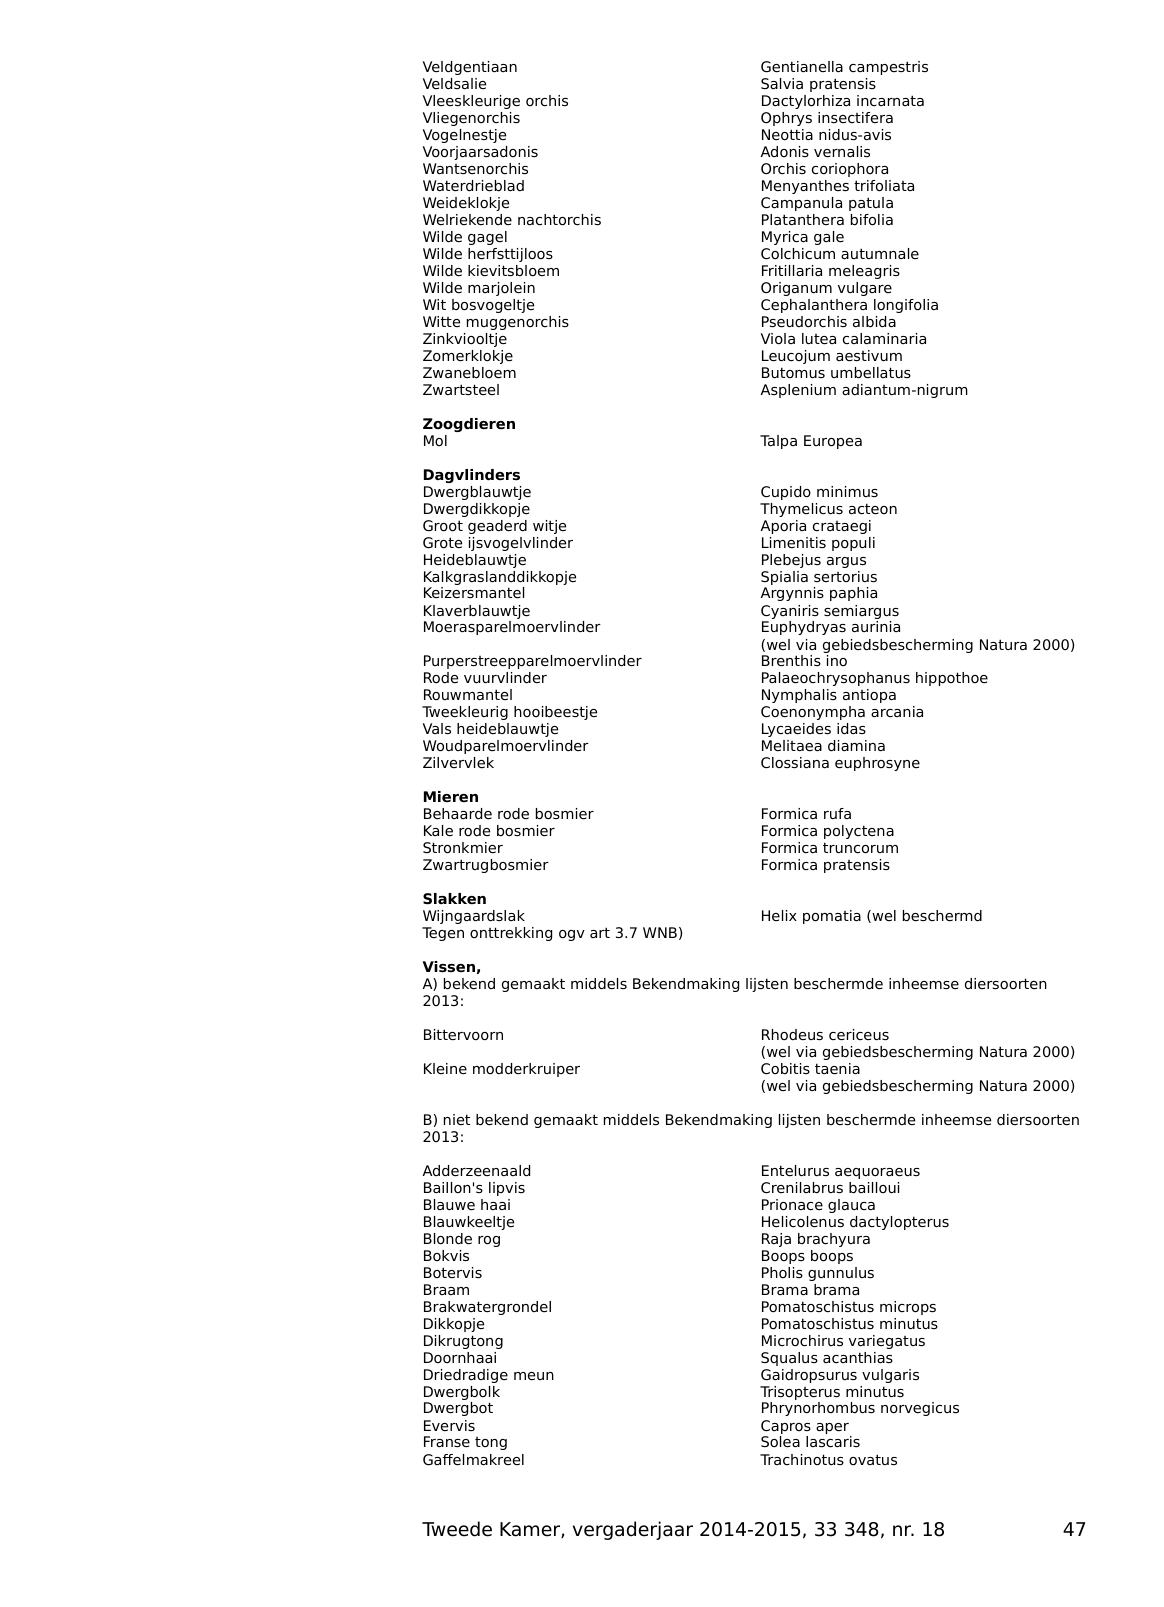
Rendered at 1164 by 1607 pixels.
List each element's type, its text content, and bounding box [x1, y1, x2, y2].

table_cell Tegen onttrekking ogv art 3.7 WNB) [422, 925, 754, 942]
table_cell Zwanebloem [422, 365, 754, 382]
table_cell Argynnis paphia [754, 585, 1087, 602]
table_cell Menyanthes trifoliata [754, 178, 1087, 195]
table_cell [754, 416, 1087, 433]
table_cell Plebejus argus [754, 551, 1087, 568]
table_cell [754, 450, 1087, 467]
table_cell Capros aper [754, 1418, 1087, 1434]
table_cell Wilde marjolein [422, 280, 754, 297]
table_cell Spialia sertorius [754, 569, 1087, 585]
table_cell Keizersmantel [422, 585, 754, 602]
table_cell [422, 1044, 754, 1061]
table_cell [422, 450, 754, 467]
table_cell Platanthera bifolia [754, 212, 1087, 229]
table_cell Cobitis taenia [754, 1061, 1087, 1078]
table_cell Talpa Europea [754, 433, 1087, 449]
table_cell Stronkmier [422, 840, 754, 857]
table_cell Pholis gunnulus [754, 1265, 1087, 1282]
table_cell Wijngaardslak [422, 908, 754, 925]
table_cell Vals heideblauwtje [422, 721, 754, 738]
table_cell Veldgentiaan [422, 59, 754, 76]
table_cell Vissen, [422, 959, 754, 976]
table_cell Entelurus aequoraeus [754, 1163, 1087, 1180]
table_cell Bokvis [422, 1248, 754, 1264]
table_cell Wilde gagel [422, 229, 754, 246]
table_cell Formica rufa [754, 806, 1087, 823]
table_cell (wel via gebiedsbescherming Natura 2000) [754, 1078, 1087, 1095]
table_cell [422, 399, 754, 416]
table_cell Thymelicus acteon [754, 501, 1087, 517]
table_cell Asplenium adiantum-nigrum [754, 382, 1087, 399]
table_cell [754, 789, 1087, 806]
table_cell Behaarde rode bosmier [422, 806, 754, 823]
table_cell Neottia nidus-avis [754, 127, 1087, 144]
table_cell Weideklokje [422, 195, 754, 212]
table_cell Butomus umbellatus [754, 365, 1087, 382]
table_cell Dikkopje [422, 1316, 754, 1332]
table_cell Klaverblauwtje [422, 603, 754, 619]
table_cell [754, 891, 1087, 908]
table_cell Pseudorchis albida [754, 314, 1087, 331]
table_cell Blauwe haai [422, 1197, 754, 1214]
table_cell Botervis [422, 1265, 754, 1282]
table_cell Tweekleurig hooibeestje [422, 704, 754, 721]
table_cell Salvia pratensis [754, 76, 1087, 93]
table_cell Dwergbot [422, 1400, 754, 1417]
table_cell Lycaeides idas [754, 721, 1087, 738]
table_cell Gentianella campestris [754, 59, 1087, 76]
table_cell [422, 1095, 754, 1112]
table_cell Vogelnestje [422, 127, 754, 144]
table_cell Zomerklokje [422, 348, 754, 365]
table_cell Palaeochrysophanus hippothoe [754, 670, 1087, 687]
table_cell Dikrugtong [422, 1333, 754, 1349]
table_cell [754, 925, 1087, 942]
table_cell Kale rode bosmier [422, 823, 754, 840]
table_cell [754, 874, 1087, 891]
table_cell [422, 1146, 754, 1163]
table_cell Zinkviooltje [422, 331, 754, 348]
table_cell Bittervoorn [422, 1027, 754, 1044]
table_cell Zoogdieren [422, 416, 754, 433]
table_cell Heideblauwtje [422, 551, 754, 568]
table_cell [422, 772, 754, 789]
table_cell Microchirus variegatus [754, 1333, 1087, 1349]
table_cell Euphydryas aurinia [754, 619, 1087, 636]
table_cell Zwartsteel [422, 382, 754, 399]
table_cell Viola lutea calaminaria [754, 331, 1087, 348]
table_cell Formica polyctena [754, 823, 1087, 840]
table_cell [422, 1078, 754, 1095]
table_cell Witte muggenorchis [422, 314, 754, 331]
table_cell Purperstreepparelmoervlinder [422, 653, 754, 670]
table_cell Origanum vulgare [754, 280, 1087, 297]
table_cell Dactylorhiza incarnata [754, 93, 1087, 110]
table_cell Aporia crataegi [754, 518, 1087, 534]
table_cell [754, 1010, 1087, 1027]
table_cell Braam [422, 1282, 754, 1298]
table_cell Blonde rog [422, 1231, 754, 1248]
table_cell Driedradige meun [422, 1366, 754, 1383]
table_cell Pomatoschistus microps [754, 1299, 1087, 1316]
table_cell Orchis coriophora [754, 161, 1087, 178]
table_cell A) bekend gemaakt middels Bekendmaking lijsten beschermde inheemse diersoorten 2013: [422, 976, 1087, 1010]
table_cell Baillon's lipvis [422, 1180, 754, 1197]
table_cell [422, 942, 754, 959]
table_cell Pomatoschistus minutus [754, 1316, 1087, 1332]
table_cell Crenilabrus bailloui [754, 1180, 1087, 1197]
table_cell Boops boops [754, 1248, 1087, 1264]
table_cell [754, 1146, 1087, 1163]
table_cell Myrica gale [754, 229, 1087, 246]
table_cell Prionace glauca [754, 1197, 1087, 1214]
table_cell [754, 942, 1087, 959]
table_cell Blauwkeeltje [422, 1214, 754, 1231]
table_cell Slakken [422, 891, 754, 908]
table_cell Franse tong [422, 1434, 754, 1451]
table_cell Vleeskleurige orchis [422, 93, 754, 110]
table_cell Adderzeenaald [422, 1163, 754, 1180]
table_cell (wel via gebiedsbescherming Natura 2000) [754, 636, 1087, 653]
table_cell [754, 467, 1087, 483]
table_cell Veldsalie [422, 76, 754, 93]
table_cell Limenitis populi [754, 535, 1087, 551]
table_cell Kalkgraslanddikkopje [422, 569, 754, 585]
table_cell Voorjaarsadonis [422, 144, 754, 161]
table_cell Wilde kievitsbloem [422, 263, 754, 280]
table_cell Dagvlinders [422, 467, 754, 483]
table_cell Brama brama [754, 1282, 1087, 1298]
table_cell Fritillaria meleagris [754, 263, 1087, 280]
table_cell Zwartrugbosmier [422, 857, 754, 874]
table_cell Trachinotus ovatus [754, 1451, 1087, 1468]
table_cell Raja brachyura [754, 1231, 1087, 1248]
table_cell Cupido minimus [754, 484, 1087, 501]
table_cell Zilvervlek [422, 755, 754, 772]
table_cell Phrynorhombus norvegicus [754, 1400, 1087, 1417]
table_cell [422, 874, 754, 891]
table_cell Vliegenorchis [422, 110, 754, 127]
table_cell Gaidropsurus vulgaris [754, 1366, 1087, 1383]
table_cell Ophrys insectifera [754, 110, 1087, 127]
table_cell Adonis vernalis [754, 144, 1087, 161]
table_cell Colchicum autumnale [754, 246, 1087, 263]
table_cell B) niet bekend gemaakt middels Bekendmaking lijsten beschermde inheemse diersoorten 2013: [422, 1112, 1087, 1146]
table_cell Gaffelmakreel [422, 1451, 754, 1468]
table_cell [422, 1010, 754, 1027]
table_cell Kleine modderkruiper [422, 1061, 754, 1078]
table_cell Leucojum aestivum [754, 348, 1087, 365]
table_cell Waterdrieblad [422, 178, 754, 195]
table_cell Coenonympha arcania [754, 704, 1087, 721]
table_cell Nymphalis antiopa [754, 687, 1087, 704]
table_cell Wantsenorchis [422, 161, 754, 178]
table_cell (wel via gebiedsbescherming Natura 2000) [754, 1044, 1087, 1061]
table_cell Mieren [422, 789, 754, 806]
table_cell Wit bosvogeltje [422, 297, 754, 314]
table_cell Helix pomatia (wel beschermd [754, 908, 1087, 925]
table_cell Wilde herfsttijloos [422, 246, 754, 263]
table_cell Woudparelmoervlinder [422, 738, 754, 755]
table_cell Rhodeus cericeus [754, 1027, 1087, 1044]
table_cell Mol [422, 433, 754, 449]
table_cell Rouwmantel [422, 687, 754, 704]
table_cell Cephalanthera longifolia [754, 297, 1087, 314]
table_cell Solea lascaris [754, 1434, 1087, 1451]
table_cell Dwergblauwtje [422, 484, 754, 501]
table_cell Trisopterus minutus [754, 1384, 1087, 1400]
table_cell Welriekende nachtorchis [422, 212, 754, 229]
table_cell Groot geaderd witje [422, 518, 754, 534]
table_cell Helicolenus dactylopterus [754, 1214, 1087, 1231]
table_cell [422, 636, 754, 653]
table_cell Formica pratensis [754, 857, 1087, 874]
table_cell Cyaniris semiargus [754, 603, 1087, 619]
table_cell Squalus acanthias [754, 1350, 1087, 1366]
table_cell Grote ijsvogelvlinder [422, 535, 754, 551]
table_cell [754, 399, 1087, 416]
table_cell Rode vuurvlinder [422, 670, 754, 687]
table_cell [754, 772, 1087, 789]
table_cell Moerasparelmoervlinder [422, 619, 754, 636]
table_cell Clossiana euphrosyne [754, 755, 1087, 772]
table_cell Campanula patula [754, 195, 1087, 212]
table_cell Brenthis ino [754, 653, 1087, 670]
table_cell Dwergbolk [422, 1384, 754, 1400]
table_cell [754, 1095, 1087, 1112]
table_cell Doornhaai [422, 1350, 754, 1366]
table_cell [754, 959, 1087, 976]
table_cell Formica truncorum [754, 840, 1087, 857]
table_cell Melitaea diamina [754, 738, 1087, 755]
table_cell Brakwatergrondel [422, 1299, 754, 1316]
table_cell Evervis [422, 1418, 754, 1434]
table_cell Dwergdikkopje [422, 501, 754, 517]
